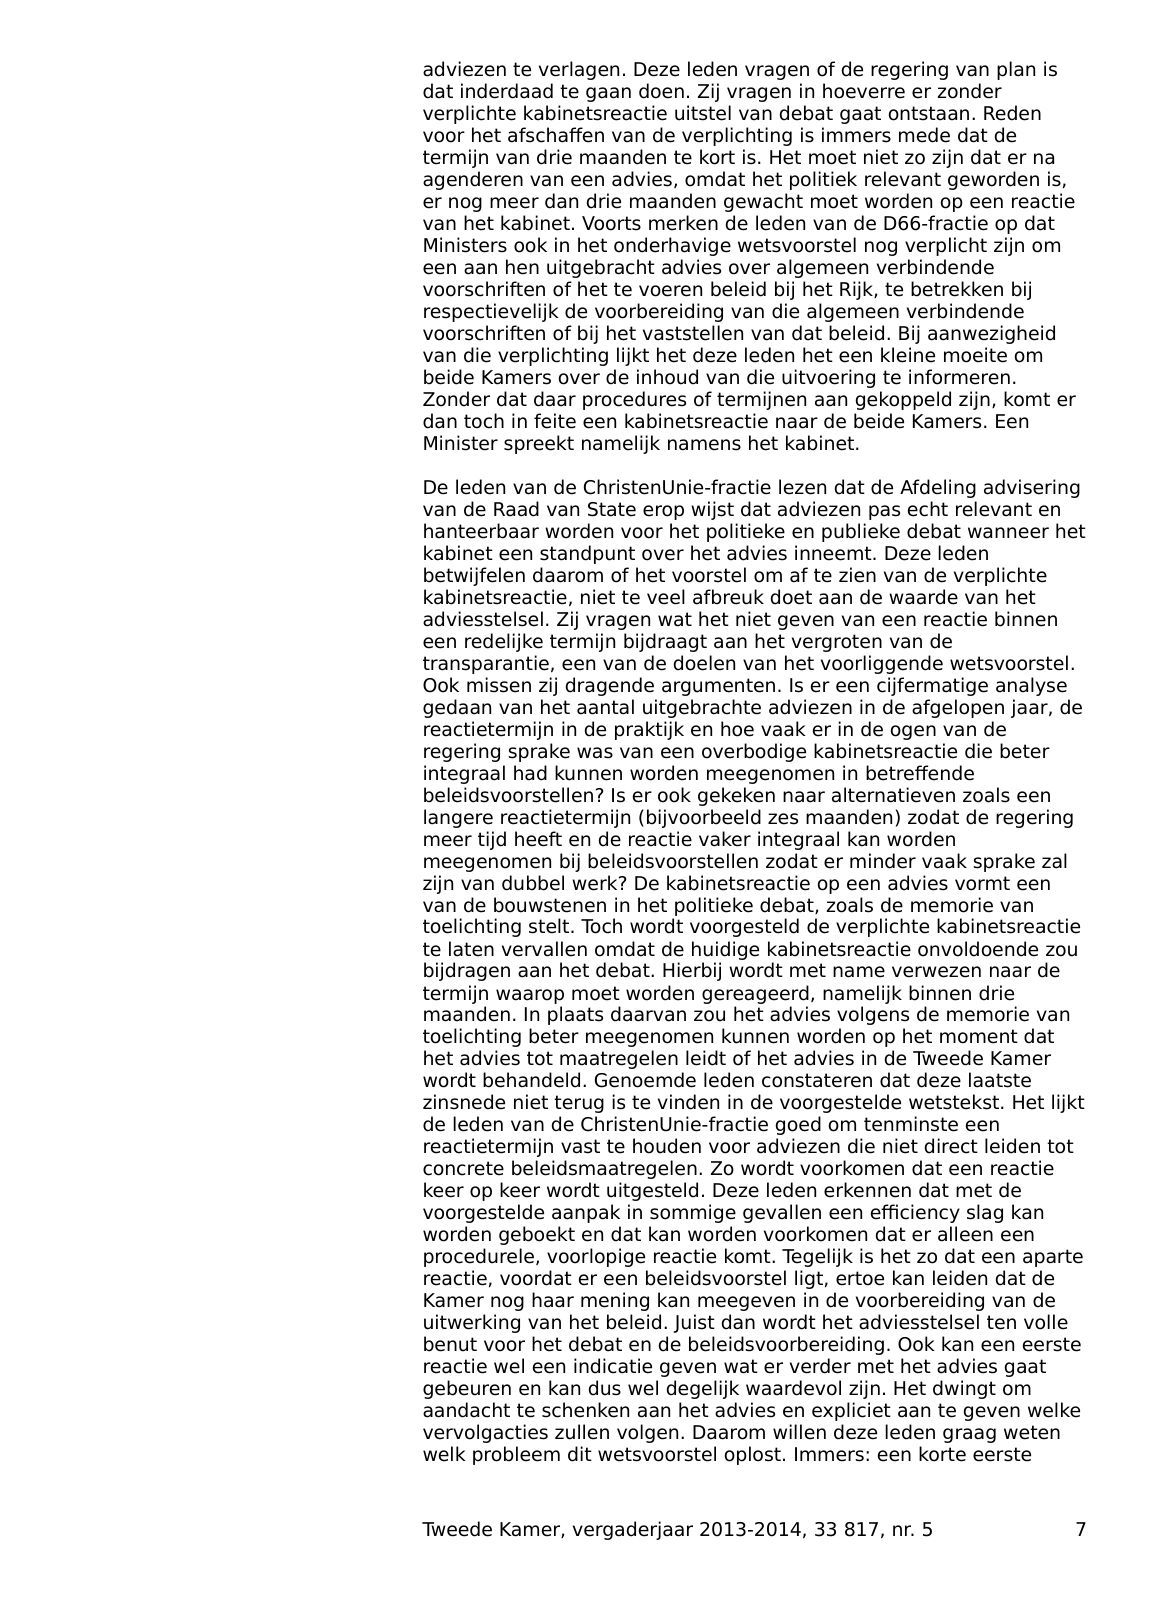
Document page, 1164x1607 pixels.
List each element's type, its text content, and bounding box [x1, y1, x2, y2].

text De leden van de ChristenUnie-fractie lezen dat de Afdeling advisering van de Raad van State erop wijst dat adviezen pas echt relevant en hanteerbaar worden voor het politieke en publieke debat wanneer het kabinet een standpunt over het advies inneemt. Deze leden betwijfelen daarom of het voorstel om af te zien van de verplichte kabinetsreactie, niet te veel afbreuk doet aan de waarde van het adviesstelsel. Zij vragen wat het niet geven van een reactie binnen een redelijke termijn bijdraagt aan het vergroten van de transparantie, een van de doelen van het voorliggende wetsvoorstel. Ook missen zij dragende argumenten. Is er een cijfermatige analyse gedaan van het aantal uitgebrachte adviezen in de afgelopen jaar, de reactietermijn in de praktijk en hoe vaak er in de ogen van de regering sprake was van een overbodige kabinetsreactie die beter integraal had kunnen worden meegenomen in betreffende beleidsvoorstellen? Is er ook gekeken naar alternatieven zoals een langere reactietermijn (bijvoorbeeld zes maanden) zodat de regering meer tijd heeft en de reactie vaker integraal kan worden meegenomen bij beleidsvoorstellen zodat er minder vaak sprake zal zijn van dubbel werk? De kabinetsreactie op een advies vormt een van de bouwstenen in het politieke debat, zoals de memorie van toelichting stelt. Toch wordt voorgesteld de verplichte kabinetsreactie te laten vervallen omdat de huidige kabinetsreactie onvoldoende zou bijdragen aan het debat. Hierbij wordt met name verwezen naar de termijn waarop moet worden gereageerd, namelijk binnen drie maanden. In plaats daarvan zou het advies volgens de memorie van toelichting beter meegenomen kunnen worden op het moment dat het advies tot maatregelen leidt of het advies in de Tweede Kamer wordt behandeld. Genoemde leden constateren dat deze laatste zinsnede niet terug is te vinden in de voorgestelde wetstekst. Het lijkt de leden van de ChristenUnie-fractie goed om tenminste een reactietermijn vast te houden voor adviezen die niet direct leiden tot concrete beleidsmaatregelen. Zo wordt voorkomen dat een reactie keer op keer wordt uitgesteld. Deze leden erkennen dat met de voorgestelde aanpak in sommige gevallen een efficiency slag kan worden geboekt en dat kan worden voorkomen dat er alleen een procedurele, voorlopige reactie komt. Tegelijk is het zo dat een aparte reactie, voordat er een beleidsvoorstel ligt, ertoe kan leiden dat de Kamer nog haar mening kan meegeven in de voorbereiding van de uitwerking van het beleid. Juist dan wordt het adviesstelsel ten volle benut voor het debat en de beleidsvoorbereiding. Ook kan een eerste reactie wel een indicatie geven wat er verder met het advies gaat gebeuren en kan dus wel degelijk waardevol zijn. Het dwingt om aandacht te schenken aan het advies en expliciet aan te geven welke vervolgacties zullen volgen. Daarom willen deze leden graag weten welk probleem dit wetsvoorstel oplost. Immers: een korte eerste [422, 477, 1087, 1466]
text adviezen te verlagen. Deze leden vragen of de regering van plan is dat inderdaad te gaan doen. Zij vragen in hoeverre er zonder verplichte kabinetsreactie uitstel van debat gaat ontstaan. Reden voor het afschaffen van de verplichting is immers mede dat de termijn van drie maanden te kort is. Het moet niet zo zijn dat er na agenderen van een advies, omdat het politiek relevant geworden is, er nog meer dan drie maanden gewacht moet worden op een reactie van het kabinet. Voorts merken de leden van de D66-fractie op dat Ministers ook in het onderhavige wetsvoorstel nog verplicht zijn om een aan hen uitgebracht advies over algemeen verbindende voorschriften of het te voeren beleid bij het Rijk, te betrekken bij respectievelijk de voorbereiding van die algemeen verbindende voorschriften of bij het vaststellen van dat beleid. Bij aanwezigheid van die verplichting lijkt het deze leden het een kleine moeite om beide Kamers over de inhoud van die uitvoering te informeren. Zonder dat daar procedures of termijnen aan gekoppeld zijn, komt er dan toch in feite een kabinetsreactie naar de beide Kamers. Een Minister spreekt namelijk namens het kabinet. [422, 59, 1087, 455]
